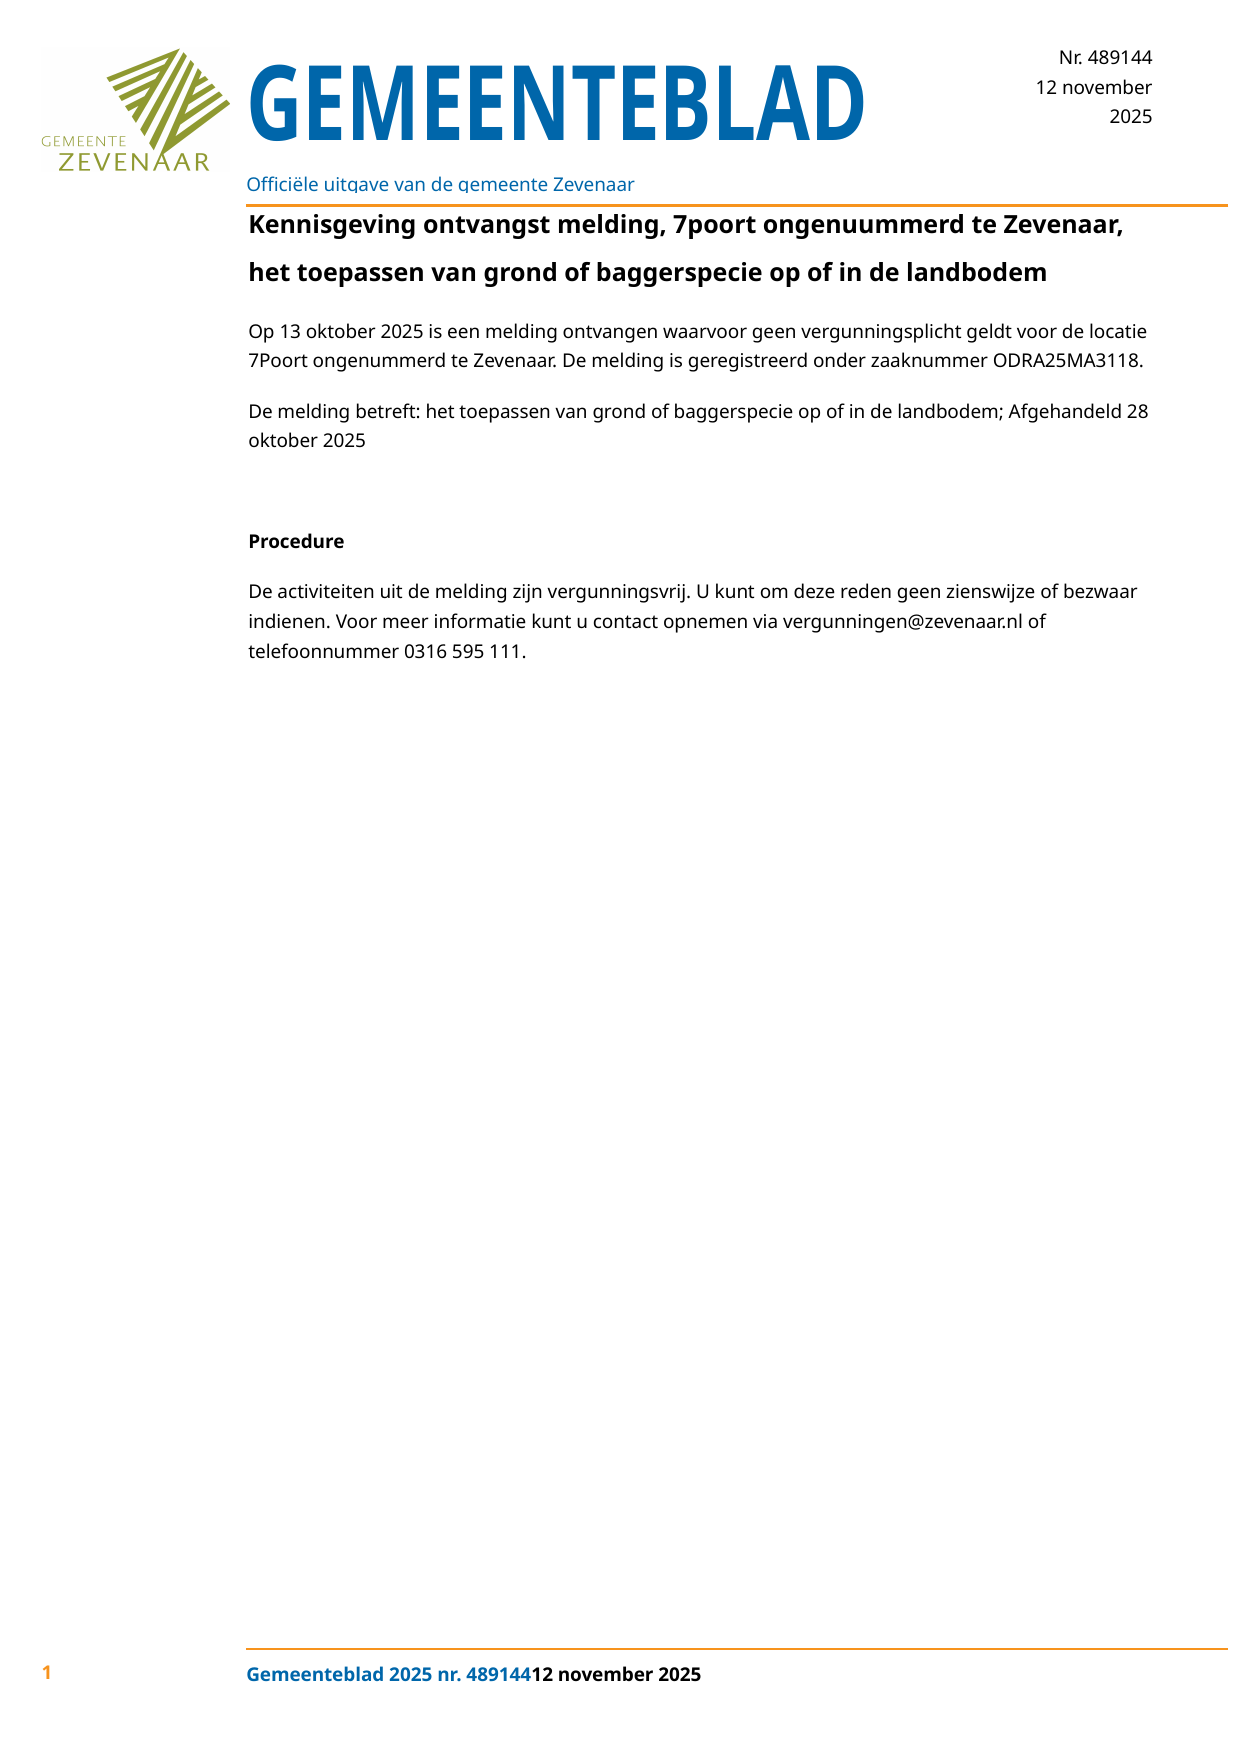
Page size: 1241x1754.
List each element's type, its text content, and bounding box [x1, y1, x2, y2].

text Procedure [248, 528, 1152, 554]
text Kennisgeving ontvangst melding, 7poort ongenuummerd te Zevenaar, het toepassen van grond of baggerspecie op of in de landbodem [248, 207, 1152, 288]
text De melding betreft: het toepassen van grond of baggerspecie op of in de landbodem; Afgehandeld 28 oktober 2025 [248, 398, 1152, 453]
picture [41, 47, 231, 172]
text De activiteiten uit de melding zijn vergunningsvrij. U kunt om deze reden geen zienswijze of bezwaar indienen. Voor meer informatie kunt u contact opnemen via vergunningen@zevenaar.nl of telefoonnummer 0316 595 111. [248, 579, 1152, 664]
text Op 13 oktober 2025 is een melding ontvangen waarvoor geen vergunningsplicht geldt voor de locatie 7Poort ongenummerd te Zevenaar. De melding is geregistreerd onder zaaknummer ODRA25MA3118. [248, 318, 1152, 373]
